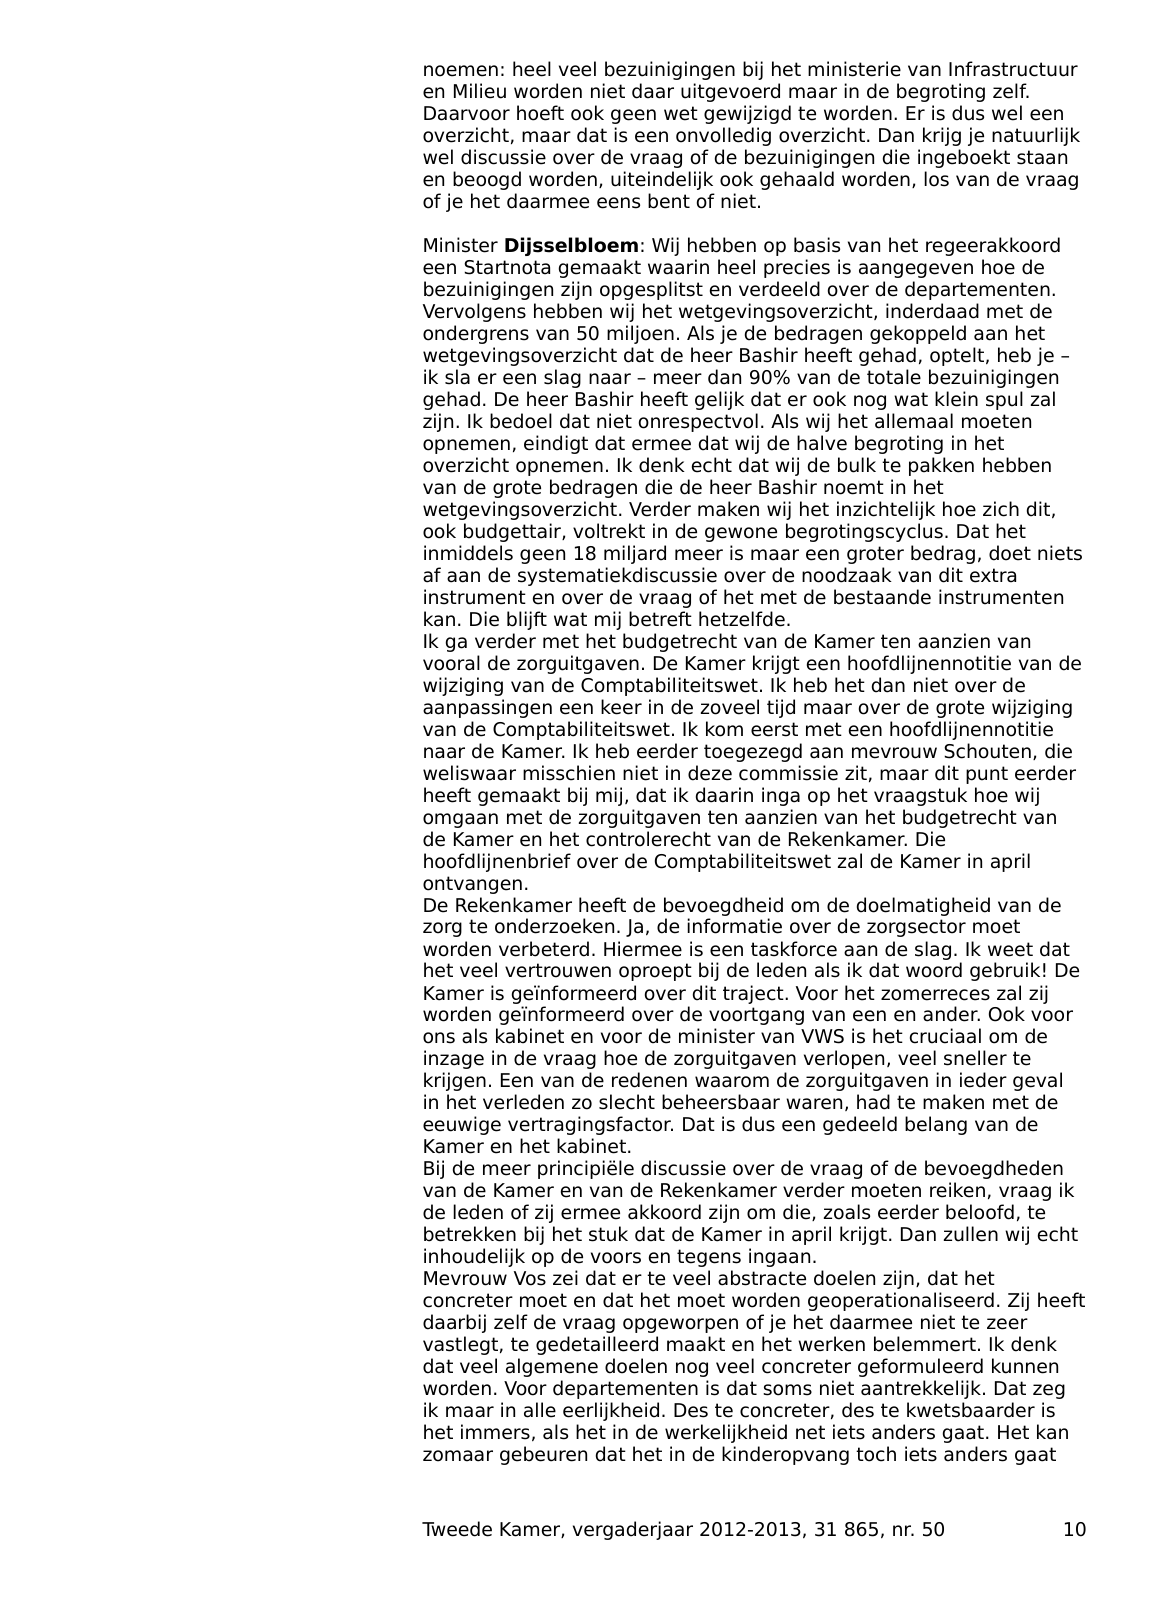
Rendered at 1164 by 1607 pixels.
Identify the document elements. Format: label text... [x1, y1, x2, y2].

text Minister Dijsselbloem: Wij hebben op basis van het regeerakkoord een Startnota gemaakt waarin heel precies is aangegeven hoe de bezuinigingen zijn opgesplitst en verdeeld over de departementen. Vervolgens hebben wij het wetgevingsoverzicht, inderdaad met de ondergrens van 50 miljoen. Als je de bedragen gekoppeld aan het wetgevingsoverzicht dat de heer Bashir heeft gehad, optelt, heb je – ik sla er een slag naar – meer dan 90% van de totale bezuinigingen gehad. De heer Bashir heeft gelijk dat er ook nog wat klein spul zal zijn. Ik bedoel dat niet onrespectvol. Als wij het allemaal moeten opnemen, eindigt dat ermee dat wij de halve begroting in het overzicht opnemen. Ik denk echt dat wij de bulk te pakken hebben van de grote bedragen die de heer Bashir noemt in het wetgevingsoverzicht. Verder maken wij het inzichtelijk hoe zich dit, ook budgettair, voltrekt in de gewone begrotingscyclus. Dat het inmiddels geen 18 miljard meer is maar een groter bedrag, doet niets af aan de systematiekdiscussie over de noodzaak van dit extra instrument en over de vraag of het met de bestaande instrumenten kan. Die blijft wat mij betreft hetzelfde. [422, 235, 1087, 631]
text De Rekenkamer heeft de bevoegdheid om de doelmatigheid van de zorg te onderzoeken. Ja, de informatie over de zorgsector moet worden verbeterd. Hiermee is een taskforce aan de slag. Ik weet dat het veel vertrouwen oproept bij de leden als ik dat woord gebruik! De Kamer is geïnformeerd over dit traject. Voor het zomerreces zal zij worden geïnformeerd over de voortgang van een en ander. Ook voor ons als kabinet en voor de minister van VWS is het cruciaal om de inzage in de vraag hoe de zorguitgaven verlopen, veel sneller te krijgen. Een van de redenen waarom de zorguitgaven in ieder geval in het verleden zo slecht beheersbaar waren, had te maken met de eeuwige vertragingsfactor. Dat is dus een gedeeld belang van de Kamer en het kabinet. [422, 894, 1087, 1158]
text Mevrouw Vos zei dat er te veel abstracte doelen zijn, dat het concreter moet en dat het moet worden geoperationaliseerd. Zij heeft daarbij zelf de vraag opgeworpen of je het daarmee niet te zeer vastlegt, te gedetailleerd maakt en het werken belemmert. Ik denk dat veel algemene doelen nog veel concreter geformuleerd kunnen worden. Voor departementen is dat soms niet aantrekkelijk. Dat zeg ik maar in alle eerlijkheid. Des te concreter, des te kwetsbaarder is het immers, als het in de werkelijkheid net iets anders gaat. Het kan zomaar gebeuren dat het in de kinderopvang toch iets anders gaat [422, 1268, 1087, 1466]
text Ik ga verder met het budgetrecht van de Kamer ten aanzien van vooral de zorguitgaven. De Kamer krijgt een hoofdlijnennotitie van de wijziging van de Comptabiliteitswet. Ik heb het dan niet over de aanpassingen een keer in de zoveel tijd maar over de grote wijziging van de Comptabiliteitswet. Ik kom eerst met een hoofdlijnennotitie naar de Kamer. Ik heb eerder toegezegd aan mevrouw Schouten, die weliswaar misschien niet in deze commissie zit, maar dit punt eerder heeft gemaakt bij mij, dat ik daarin inga op het vraagstuk hoe wij omgaan met de zorguitgaven ten aanzien van het budgetrecht van de Kamer en het controlerecht van de Rekenkamer. Die hoofdlijnenbrief over de Comptabiliteitswet zal de Kamer in april ontvangen. [422, 631, 1087, 894]
text noemen: heel veel bezuinigingen bij het ministerie van Infrastructuur en Milieu worden niet daar uitgevoerd maar in de begroting zelf. Daarvoor hoeft ook geen wet gewijzigd te worden. Er is dus wel een overzicht, maar dat is een onvolledig overzicht. Dan krijg je natuurlijk wel discussie over de vraag of de bezuinigingen die ingeboekt staan en beoogd worden, uiteindelijk ook gehaald worden, los van de vraag of je het daarmee eens bent of niet. [422, 59, 1087, 213]
text Bij de meer principiële discussie over de vraag of de bevoegdheden van de Kamer en van de Rekenkamer verder moeten reiken, vraag ik de leden of zij ermee akkoord zijn om die, zoals eerder beloofd, te betrekken bij het stuk dat de Kamer in april krijgt. Dan zullen wij echt inhoudelijk op de voors en tegens ingaan. [422, 1158, 1087, 1268]
